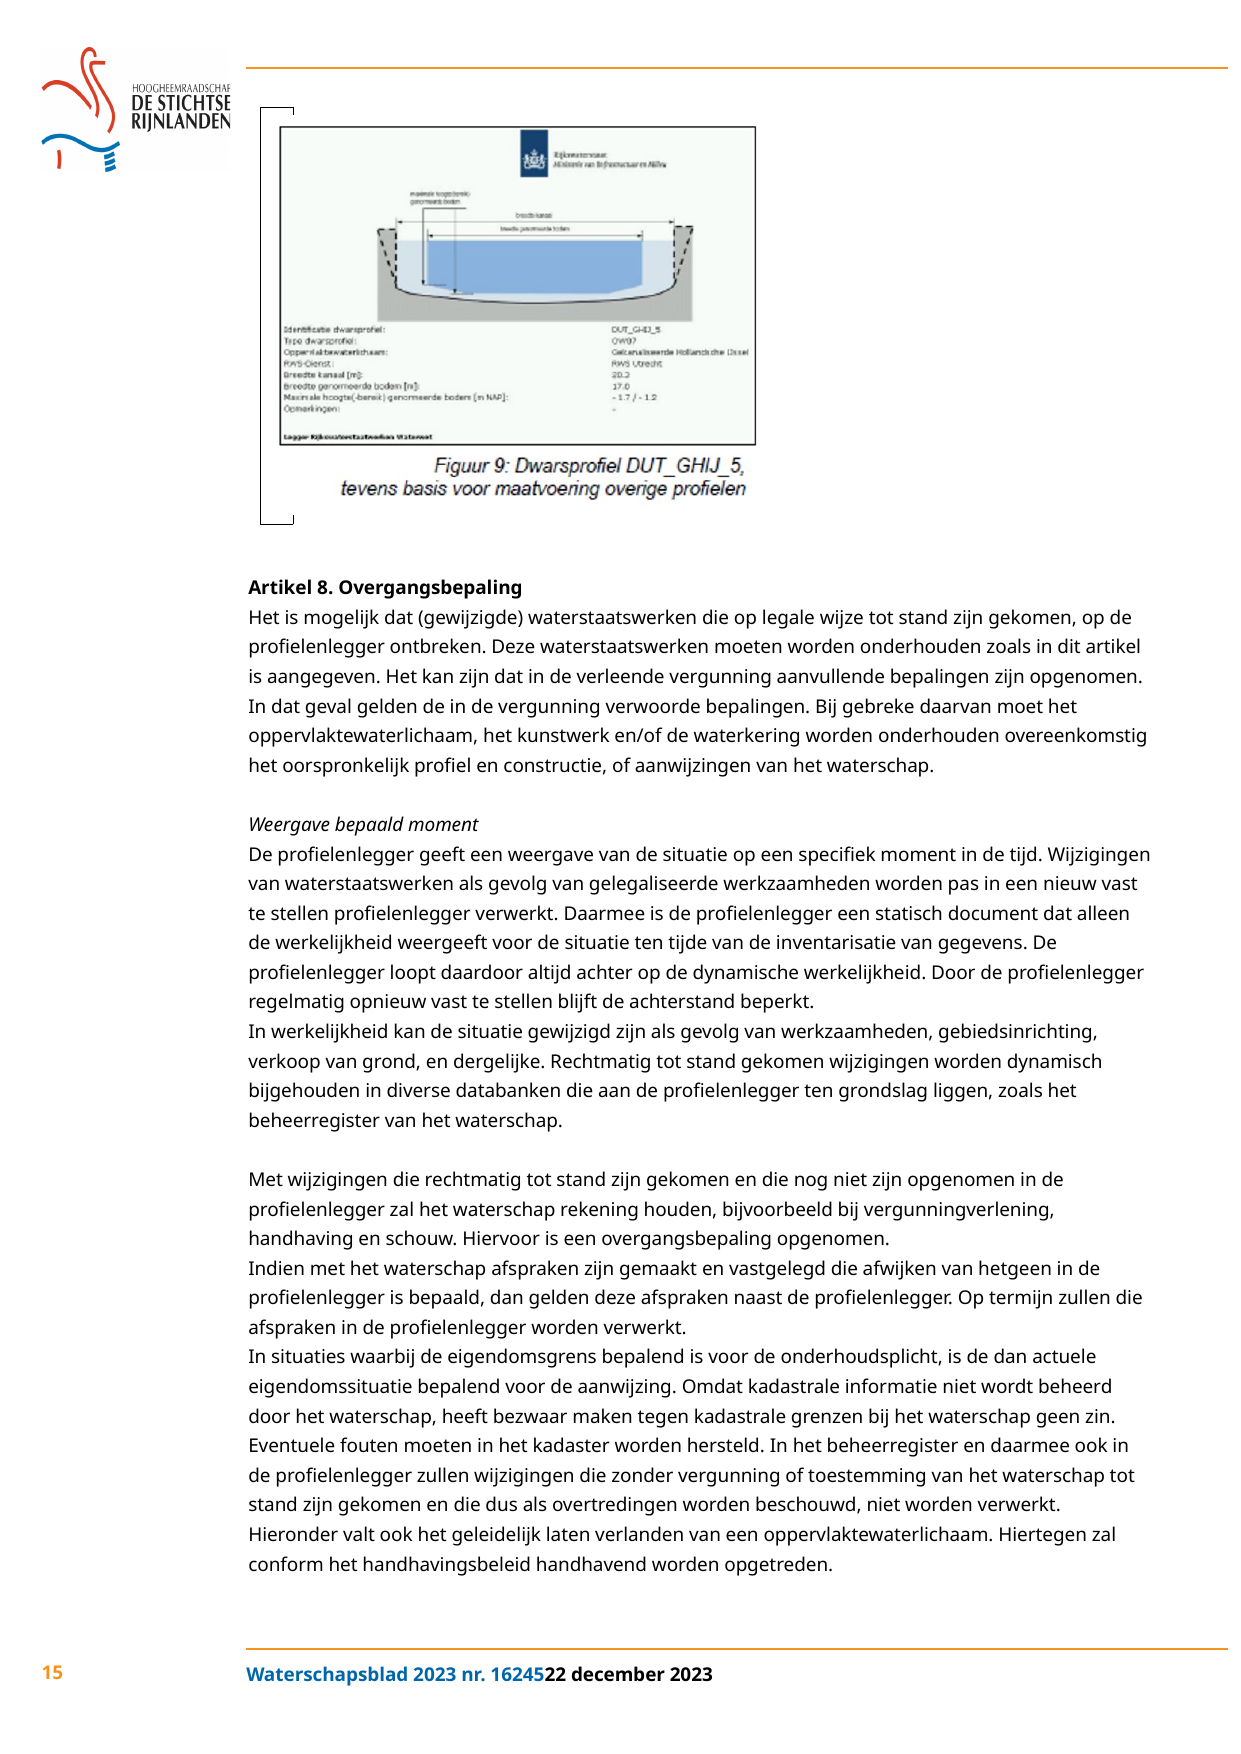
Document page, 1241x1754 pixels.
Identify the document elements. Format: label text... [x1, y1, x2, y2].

text Indien met het waterschap afspraken zijn gemaakt en vastgelegd die afwijken van hetgeen in de profielenlegger is bepaald, dan gelden deze afspraken naast de profielenlegger. Op termijn zullen die afspraken in de profielenlegger worden verwerkt. [248, 1255, 1152, 1340]
picture [41, 47, 231, 172]
text Artikel 8. Overgangsbepaling [248, 574, 1152, 600]
text In werkelijkheid kan de situatie gewijzigd zijn als gevolg van werkzaamheden, gebiedsinrichting, verkoop van grond, en dergelijke. Rechtmatig tot stand gekomen wijzigingen worden dynamisch bijgehouden in diverse databanken die aan de profielenlegger ten grondslag liggen, zoals het beheerregister van het waterschap. [248, 1018, 1152, 1133]
text Het is mogelijk dat (gewijzigde) waterstaatswerken die op legale wijze tot stand zijn gekomen, op de profielenlegger ontbreken. Deze waterstaatswerken moeten worden onderhouden zoals in dit artikel is aangegeven. Het kan zijn dat in de verleende vergunning aanvullende bepalingen zijn opgenomen. In dat geval gelden de in de vergunning verwoorde bepalingen. Bij gebreke daarvan moet het oppervlaktewaterlichaam, het kunstwerk en/of de waterkering worden onderhouden overeenkomstig het oorspronkelijk profiel en constructie, of aanwijzingen van het waterschap. [248, 604, 1152, 778]
text De profielenlegger geeft een weergave van de situatie op een specifiek moment in de tijd. Wijzigingen van waterstaatswerken als gevolg van gelegaliseerde werkzaamheden worden pas in een nieuw vast te stellen profielenlegger verwerkt. Daarmee is de profielenlegger een statisch document dat alleen de werkelijkheid weergeeft voor de situatie ten tijde van de inventarisatie van gegevens. De profielenlegger loopt daardoor altijd achter op de dynamische werkelijkheid. Door de profielenlegger regelmatig opnieuw vast te stellen blijft de achterstand beperkt. [248, 841, 1152, 1014]
text Weergave bepaald moment [248, 811, 1152, 837]
picture [268, 115, 1173, 515]
text Met wijzigingen die rechtmatig tot stand zijn gekomen en die nog niet zijn opgenomen in de profielenlegger zal het waterschap rekening houden, bijvoorbeeld bij vergunningverlening, handhaving en schouw. Hiervoor is een overgangsbepaling opgenomen. [248, 1166, 1152, 1251]
text In situaties waarbij de eigendomsgrens bepalend is voor de onderhoudsplicht, is de dan actuele eigendomssituatie bepalend voor de aanwijzing. Omdat kadastrale informatie niet wordt beheerd door het waterschap, heeft bezwaar maken tegen kadastrale grenzen bij het waterschap geen zin. Eventuele fouten moeten in het kadaster worden hersteld. In het beheerregister en daarmee ook in de profielenlegger zullen wijzigingen die zonder vergunning of toestemming van het waterschap tot stand zijn gekomen en die dus als overtredingen worden beschouwd, niet worden verwerkt. Hieronder valt ook het geleidelijk laten verlanden van een oppervlaktewaterlichaam. Hiertegen zal conform het handhavingsbeleid handhavend worden opgetreden. [248, 1344, 1152, 1576]
